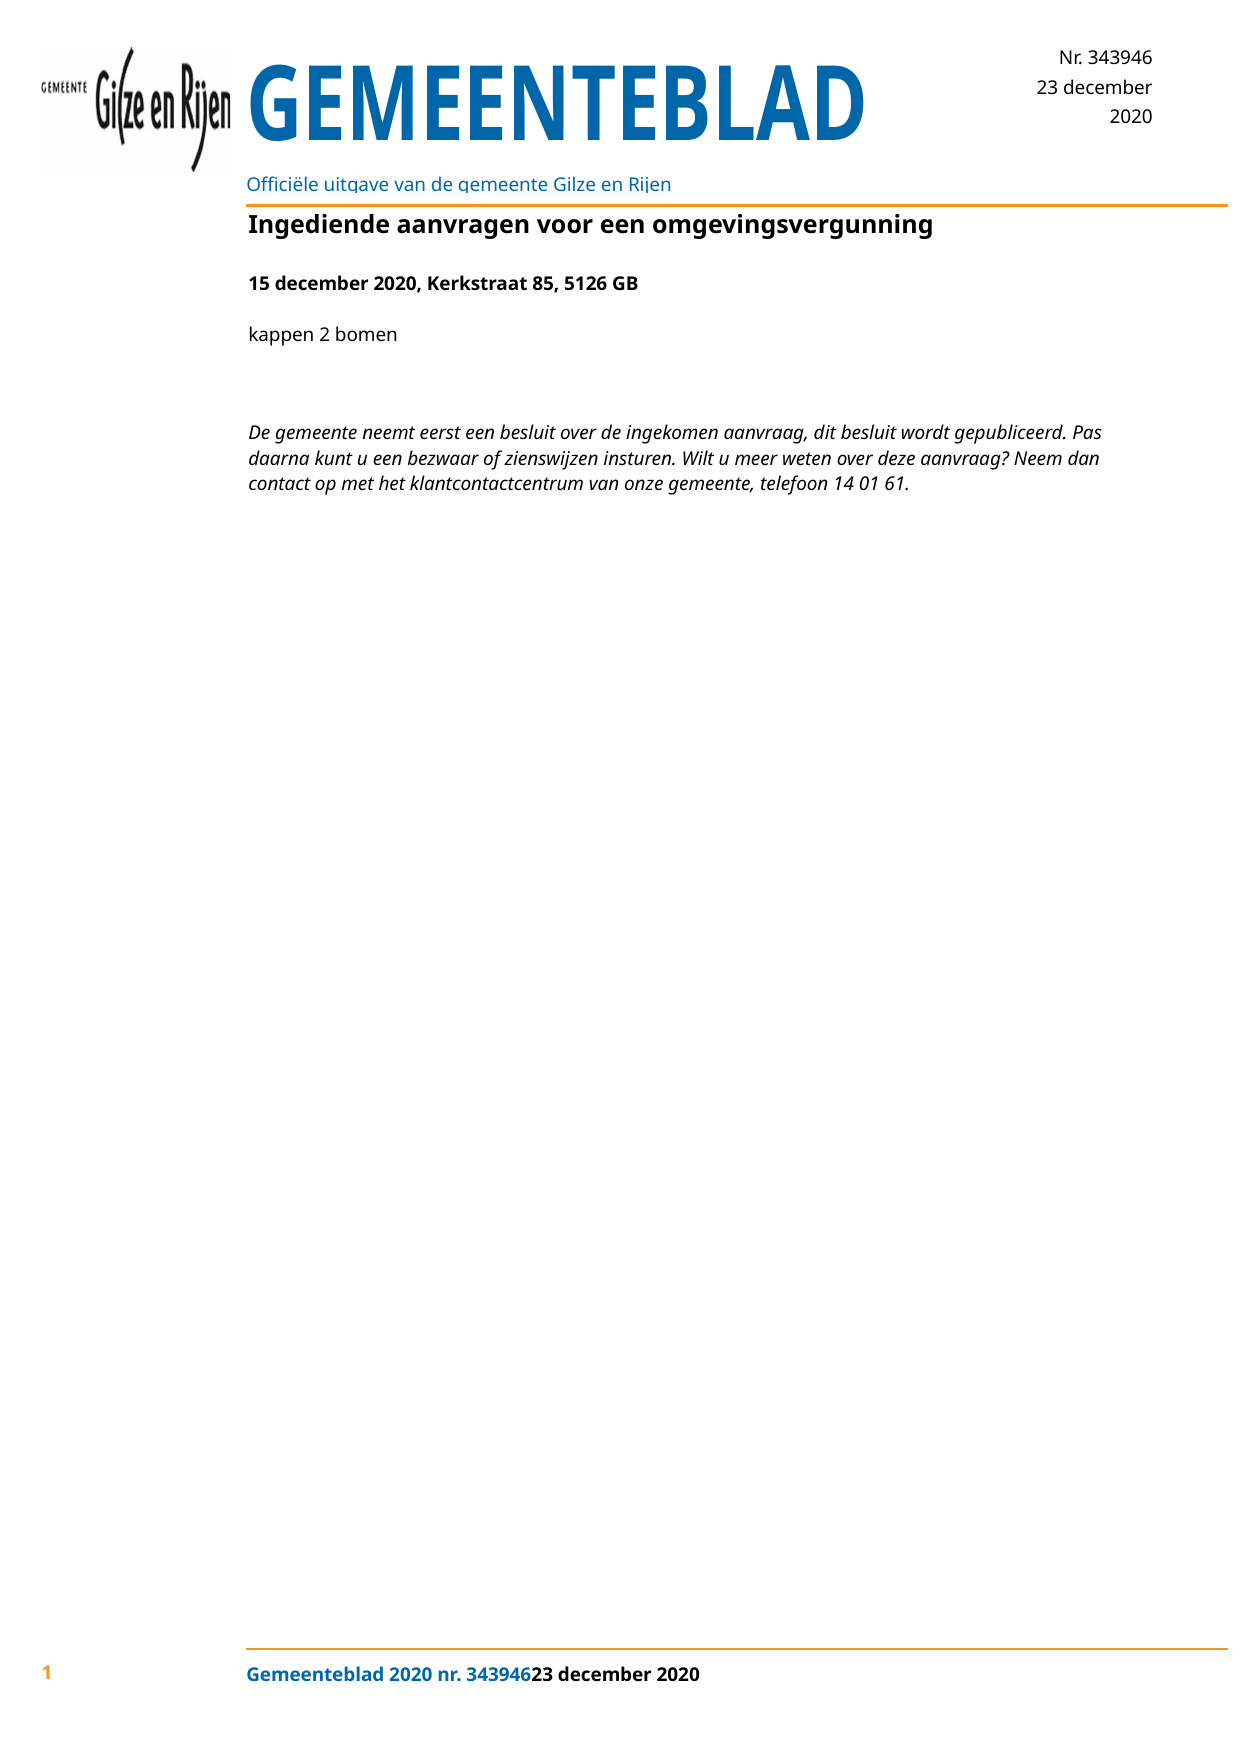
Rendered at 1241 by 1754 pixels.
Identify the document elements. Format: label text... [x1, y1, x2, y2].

text kappen 2 bomen [248, 321, 1152, 346]
text 15 december 2020, Kerkstraat 85, 5126 GB [248, 270, 1152, 296]
text Ingediende aanvragen voor een omgevingsvergunning [248, 207, 1152, 241]
text De gemeente neemt eerst een besluit over de ingekomen aanvraag, dit besluit wordt gepubliceerd. Pas daarna kunt u een bezwaar of zienswijzen insturen. Wilt u meer weten over deze aanvraag? Neem dan contact op met het klantcontactcentrum van onze gemeente, telefoon 14 01 61. [248, 419, 1152, 496]
picture [41, 47, 231, 172]
